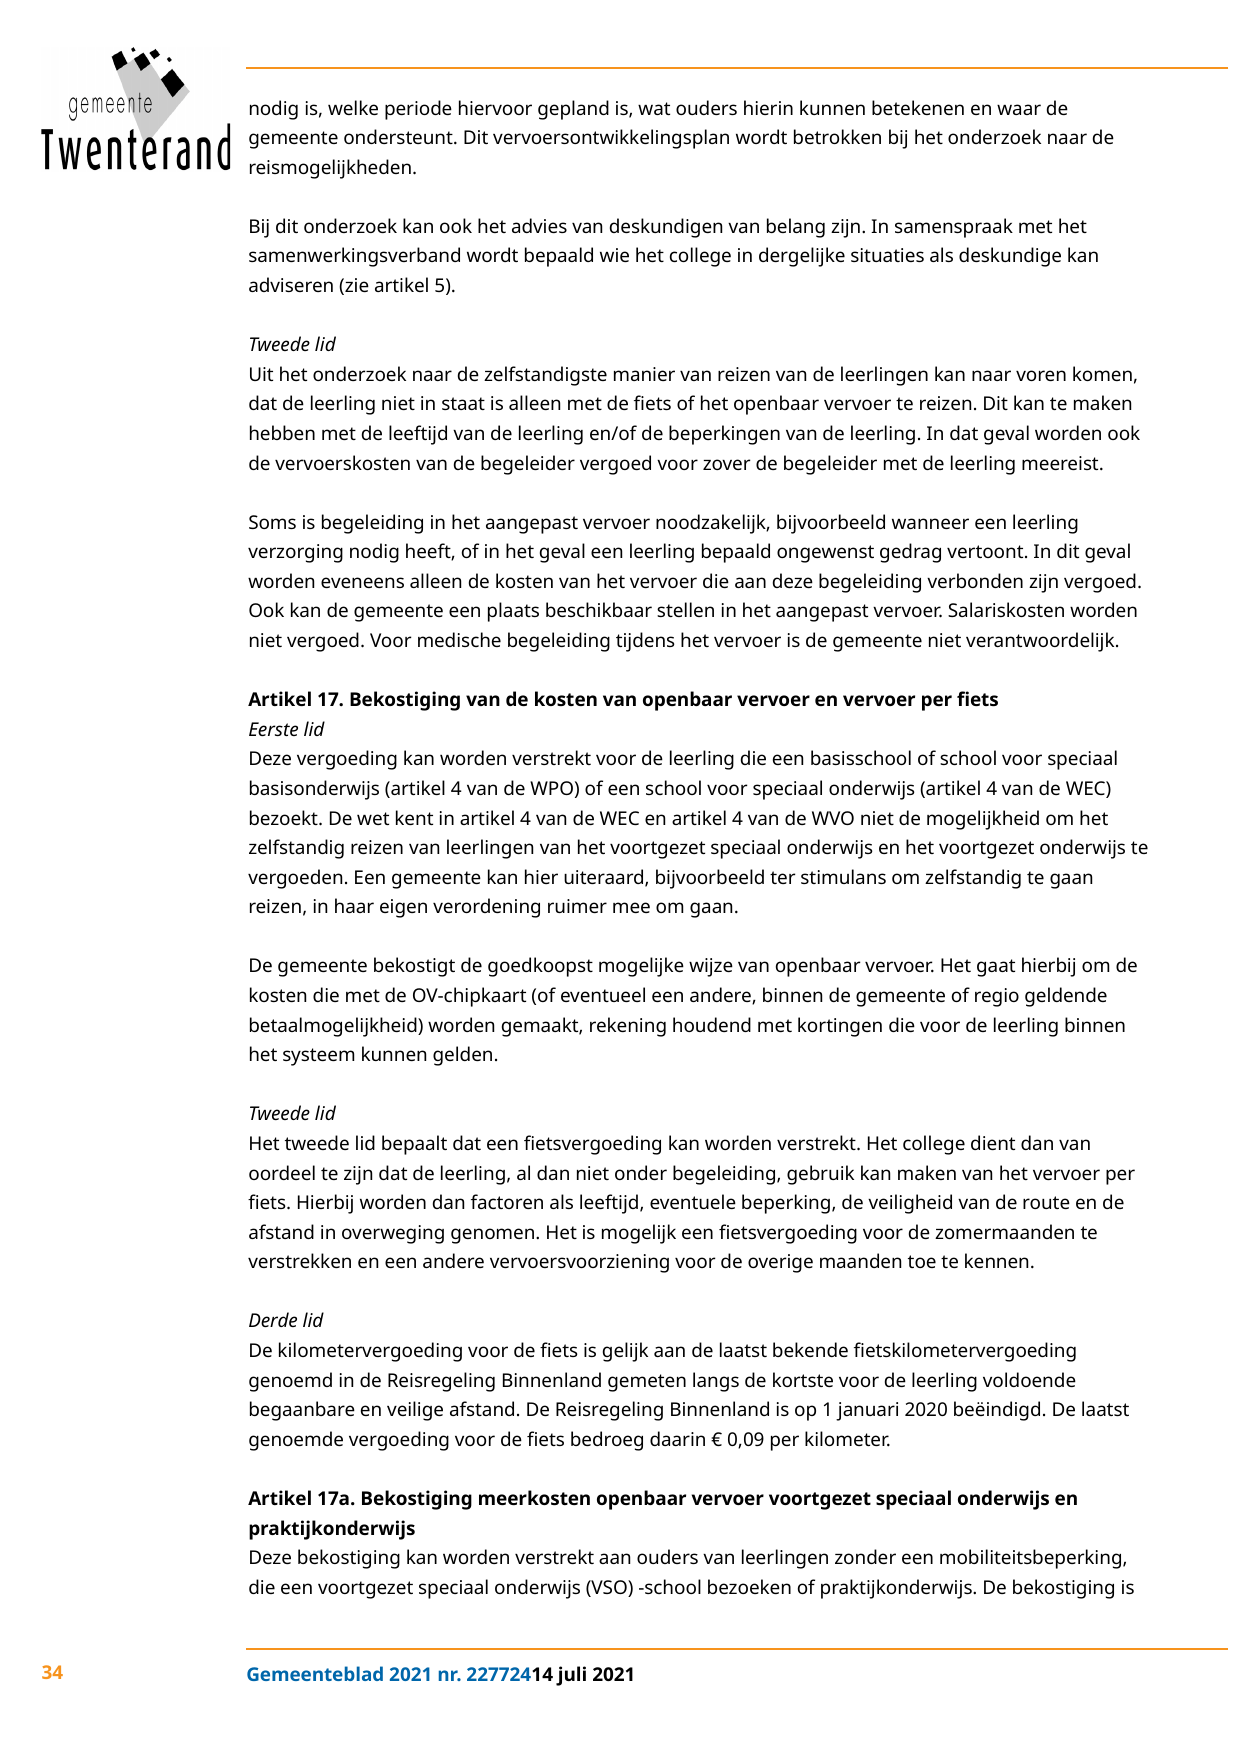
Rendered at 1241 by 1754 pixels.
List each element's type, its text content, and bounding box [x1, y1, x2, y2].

text Het tweede lid bepaalt dat een fietsvergoeding kan worden verstrekt. Het college dient dan van oordeel te zijn dat de leerling, al dan niet onder begeleiding, gebruik kan maken van het vervoer per fiets. Hierbij worden dan factoren als leeftijd, eventuele beperking, de veiligheid van de route en de afstand in overweging genomen. Het is mogelijk een fietsvergoeding voor de zomermaanden te verstrekken en een andere vervoersvoorziening voor de overige maanden toe te kennen. [248, 1130, 1152, 1274]
text Artikel 17. Bekostiging van de kosten van openbaar vervoer en vervoer per fiets [248, 686, 1152, 712]
text Tweede lid [248, 1101, 1152, 1126]
text Deze bekostiging kan worden verstrekt aan ouders van leerlingen zonder een mobiliteitsbeperking, die een voortgezet speciaal onderwijs (VSO) -school bezoeken of praktijkonderwijs. De bekostiging is [248, 1544, 1152, 1600]
text Tweede lid [248, 331, 1152, 357]
text De kilometervergoeding voor de fiets is gelijk aan de laatst bekende fietskilometervergoeding genoemd in de Reisregeling Binnenland gemeten langs de kortste voor de leerling voldoende begaanbare en veilige afstand. De Reisregeling Binnenland is op 1 januari 2020 beëindigd. De laatst genoemde vergoeding voor de fiets bedroeg daarin € 0,09 per kilometer. [248, 1337, 1152, 1452]
text Eerste lid [248, 716, 1152, 742]
text Artikel 17a. Bekostiging meerkosten openbaar vervoer voortgezet speciaal onderwijs en praktijkonderwijs [248, 1485, 1152, 1541]
text Derde lid [248, 1308, 1152, 1333]
text Uit het onderzoek naar de zelfstandigste manier van reizen van de leerlingen kan naar voren komen, dat de leerling niet in staat is alleen met de fiets of het openbaar vervoer te reizen. Dit kan te maken hebben met de leeftijd van de leerling en/of de beperkingen van de leerling. In dat geval worden ook de vervoerskosten van de begeleider vergoed voor zover de begeleider met de leerling meereist. [248, 361, 1152, 476]
picture [41, 47, 231, 172]
text Deze vergoeding kan worden verstrekt voor de leerling die een basisschool of school voor speciaal basisonderwijs (artikel 4 van de WPO) of een school voor speciaal onderwijs (artikel 4 van de WEC) bezoekt. De wet kent in artikel 4 van de WEC en artikel 4 van de WVO niet de mogelijkheid om het zelfstandig reizen van leerlingen van het voortgezet speciaal onderwijs en het voortgezet onderwijs te vergoeden. Een gemeente kan hier uiteraard, bijvoorbeeld ter stimulans om zelfstandig te gaan reizen, in haar eigen verordening ruimer mee om gaan. [248, 746, 1152, 919]
text nodig is, welke periode hiervoor gepland is, wat ouders hierin kunnen betekenen en waar de gemeente ondersteunt. Dit vervoersontwikkelingsplan wordt betrokken bij het onderzoek naar de reismogelijkheden. [248, 95, 1152, 180]
text De gemeente bekostigt de goedkoopst mogelijke wijze van openbaar vervoer. Het gaat hierbij om de kosten die met de OV-chipkaart (of eventueel een andere, binnen de gemeente of regio geldende betaalmogelijkheid) worden gemaakt, rekening houdend met kortingen die voor de leerling binnen het systeem kunnen gelden. [248, 953, 1152, 1067]
text Soms is begeleiding in het aangepast vervoer noodzakelijk, bijvoorbeeld wanneer een leerling verzorging nodig heeft, of in het geval een leerling bepaald ongewenst gedrag vertoont. In dit geval worden eveneens alleen de kosten van het vervoer die aan deze begeleiding verbonden zijn vergoed. Ook kan de gemeente een plaats beschikbaar stellen in het aangepast vervoer. Salariskosten worden niet vergoed. Voor medische begeleiding tijdens het vervoer is de gemeente niet verantwoordelijk. [248, 509, 1152, 653]
text Bij dit onderzoek kan ook het advies van deskundigen van belang zijn. In samenspraak met het samenwerkingsverband wordt bepaald wie het college in dergelijke situaties als deskundige kan adviseren (zie artikel 5). [248, 213, 1152, 298]
